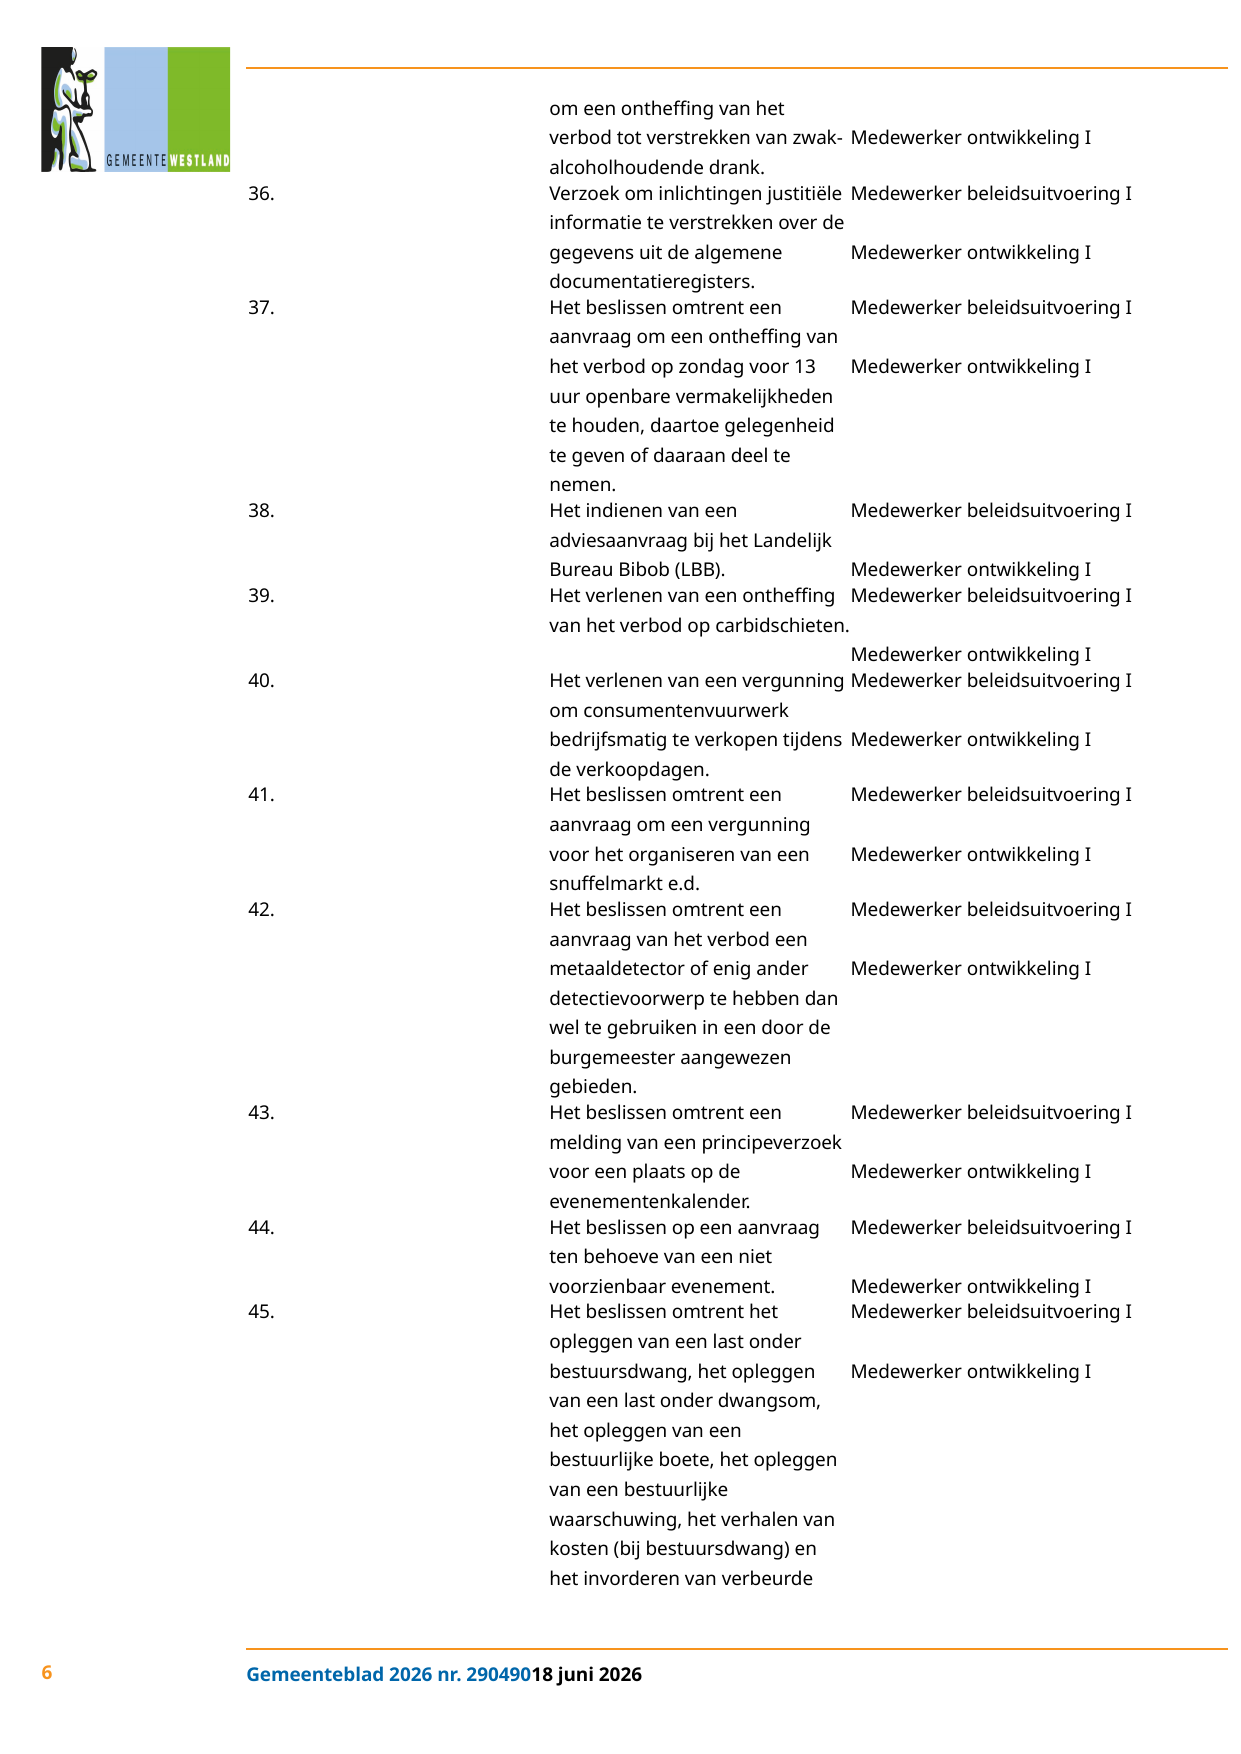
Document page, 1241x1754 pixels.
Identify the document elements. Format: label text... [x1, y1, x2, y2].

table_cell Medewerker beleidsuitvoering I Medewerker ontwikkeling I [850, 582, 1152, 667]
table_cell 42. [248, 896, 549, 1099]
table_cell Het beslissen omtrent een aanvraag om een vergunning voor het organiseren van een snuffelmarkt e.d. [549, 782, 850, 896]
table_cell Het verlenen van een ontheffing van het verbod op carbidschieten. [549, 582, 850, 667]
table_cell Medewerker beleidsuitvoering I Medewerker ontwikkeling I [850, 294, 1152, 497]
table_cell Medewerker beleidsuitvoering I Medewerker ontwikkeling I [850, 180, 1152, 294]
table_cell 36. [248, 180, 549, 294]
table_cell Medewerker beleidsuitvoering I Medewerker ontwikkeling I [850, 1099, 1152, 1214]
table_cell 37. [248, 294, 549, 497]
table_cell Het beslissen omtrent een aanvraag van het verbod een metaaldetector of enig ander detectievoorwerp te hebben dan wel te gebruiken in een door de burgemeester aangewezen gebieden. [549, 896, 850, 1099]
table_cell Het beslissen omtrent een aanvraag om een ontheffing van het verbod op zondag voor 13 uur openbare vermakelijkheden te houden, daartoe gelegenheid te geven of daaraan deel te nemen. [549, 294, 850, 497]
table_cell Medewerker beleidsuitvoering I Medewerker ontwikkeling I [850, 782, 1152, 896]
table_cell [248, 95, 549, 180]
table_cell Het beslissen omtrent het opleggen van een last onder bestuursdwang, het opleggen van een last onder dwangsom, het opleggen van een bestuurlijke boete, het opleggen van een bestuurlijke waarschuwing, het verhalen van kosten (bij bestuursdwang) en het invorderen van verbeurde [549, 1299, 850, 1591]
table_cell 39. [248, 582, 549, 667]
table_cell 41. [248, 782, 549, 896]
picture [41, 47, 231, 172]
table_cell 43. [248, 1099, 549, 1214]
table_cell 45. [248, 1299, 549, 1591]
table_cell Medewerker beleidsuitvoering I Medewerker ontwikkeling I [850, 1214, 1152, 1299]
table_cell Het beslissen omtrent een melding van een principeverzoek voor een plaats op de evenementenkalender. [549, 1099, 850, 1214]
table_cell 44. [248, 1214, 549, 1299]
table_cell Het beslissen op een aanvraag ten behoeve van een niet voorzienbaar evenement. [549, 1214, 850, 1299]
table_cell Het verlenen van een vergunning om consumentenvuurwerk bedrijfsmatig te verkopen tijdens de verkoopdagen. [549, 667, 850, 782]
table_cell Medewerker beleidsuitvoering I Medewerker ontwikkeling I [850, 1299, 1152, 1591]
table_cell Medewerker beleidsuitvoering I Medewerker ontwikkeling I [850, 498, 1152, 582]
table_cell Het indienen van een adviesaanvraag bij het Landelijk Bureau Bibob (LBB). [549, 498, 850, 582]
table_cell Verzoek om inlichtingen justitiële informatie te verstrekken over de gegevens uit de algemene documentatieregisters. [549, 180, 850, 294]
table_cell Medewerker beleidsuitvoering I Medewerker ontwikkeling I [850, 667, 1152, 782]
table_cell Medewerker ontwikkeling I [850, 95, 1152, 180]
table_cell 40. [248, 667, 549, 782]
table_cell 38. [248, 498, 549, 582]
table_cell Medewerker beleidsuitvoering I Medewerker ontwikkeling I [850, 896, 1152, 1099]
table_cell om een ontheffing van het verbod tot verstrekken van zwak-alcoholhoudende drank. [549, 95, 850, 180]
